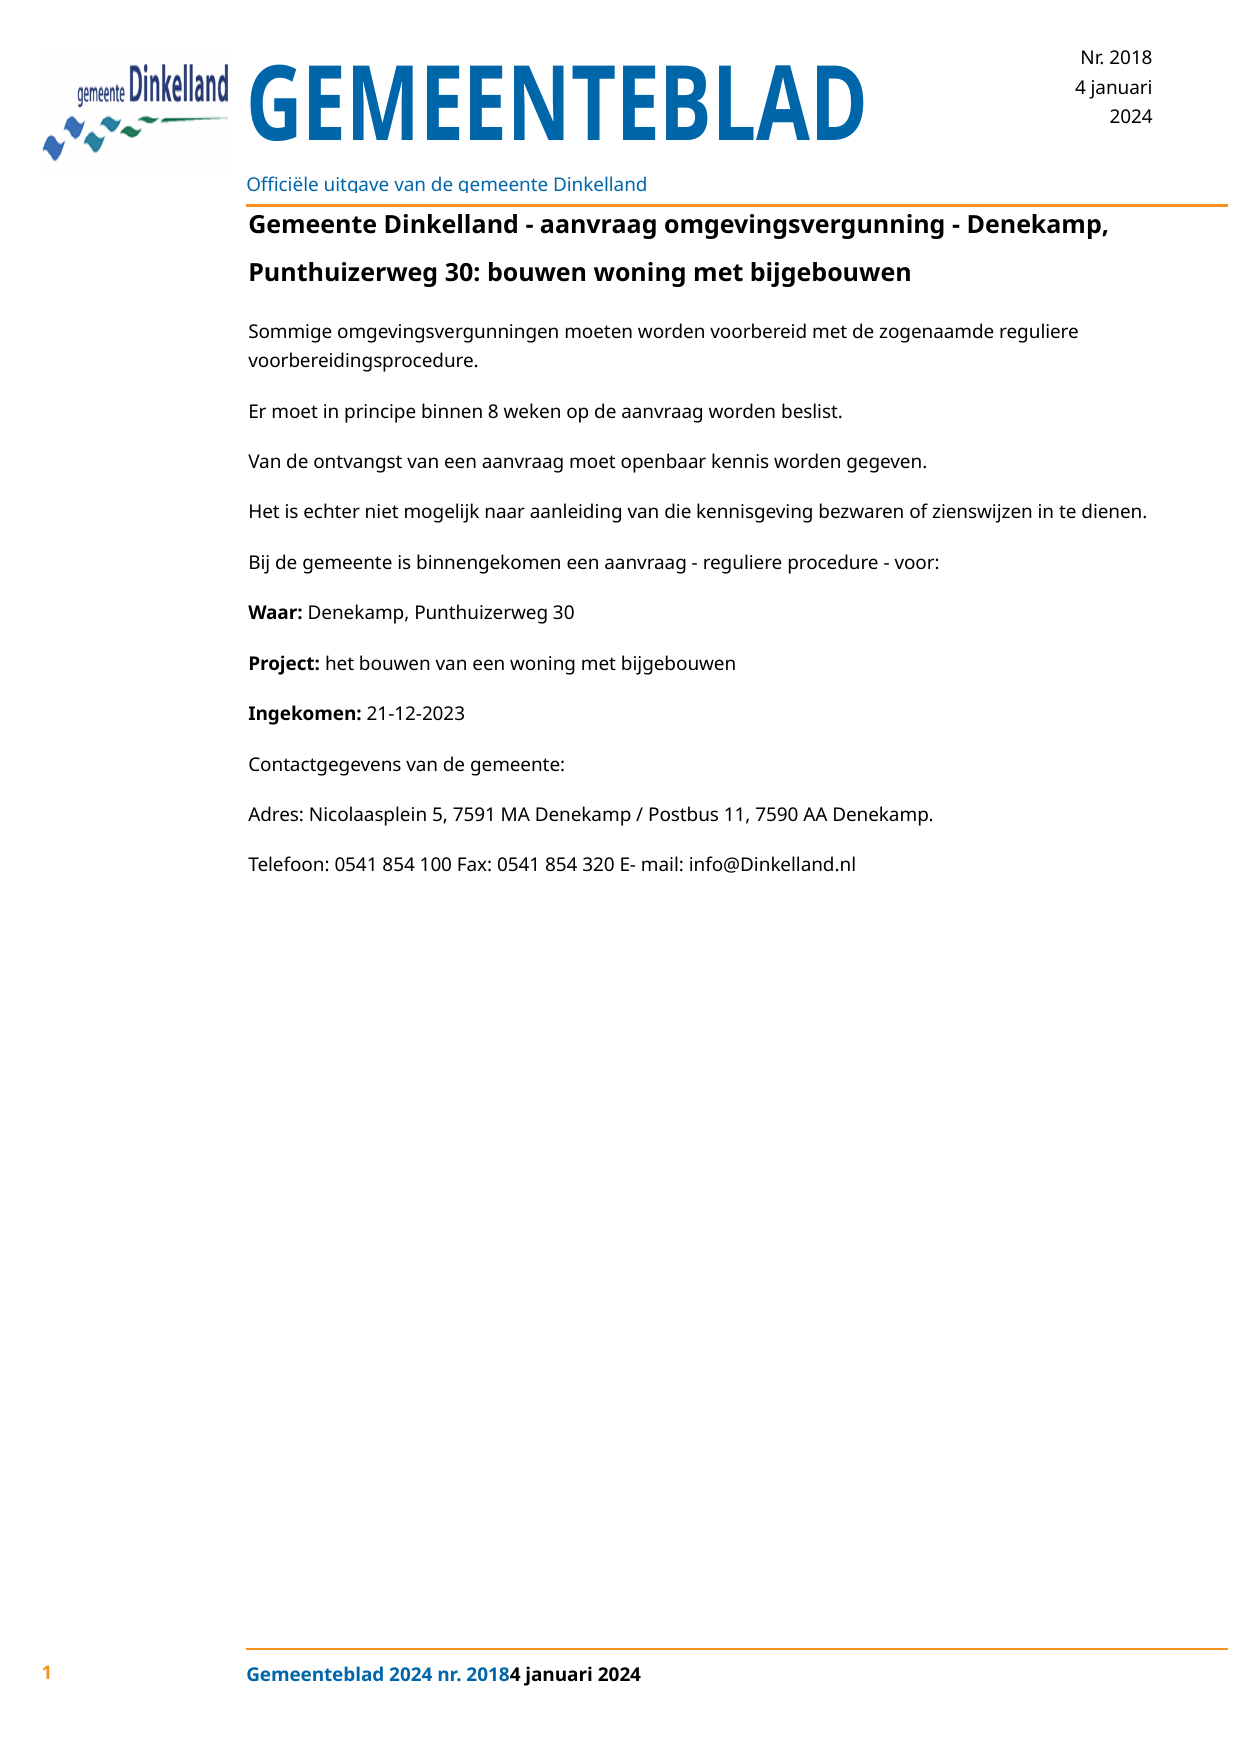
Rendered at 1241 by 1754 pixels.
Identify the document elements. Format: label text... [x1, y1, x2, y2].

text Bij de gemeente is binnengekomen een aanvraag - reguliere procedure - voor: [248, 549, 1152, 575]
text Er moet in principe binnen 8 weken op de aanvraag worden beslist. [248, 398, 1152, 424]
picture [41, 47, 231, 172]
text Contactgegevens van de gemeente: [248, 751, 1152, 777]
text Project: het bouwen van een woning met bijgebouwen [248, 650, 1152, 676]
text Waar: Denekamp, Punthuizerweg 30 [248, 599, 1152, 625]
text Telefoon: 0541 854 100 Fax: 0541 854 320 E- mail: info@Dinkelland.nl [248, 852, 1152, 877]
text Sommige omgevingsvergunningen moeten worden voorbereid met de zogenaamde reguliere voorbereidingsprocedure. [248, 318, 1152, 373]
text Van de ontvangst van een aanvraag moet openbaar kennis worden gegeven. [248, 448, 1152, 474]
text Gemeente Dinkelland - aanvraag omgevingsvergunning - Denekamp, Punthuizerweg 30: bouwen woning met bijgebouwen [248, 207, 1152, 288]
text Ingekomen: 21-12-2023 [248, 700, 1152, 726]
text Adres: Nicolaasplein 5, 7591 MA Denekamp / Postbus 11, 7590 AA Denekamp. [248, 801, 1152, 827]
text Het is echter niet mogelijk naar aanleiding van die kennisgeving bezwaren of zienswijzen in te dienen. [248, 499, 1152, 524]
